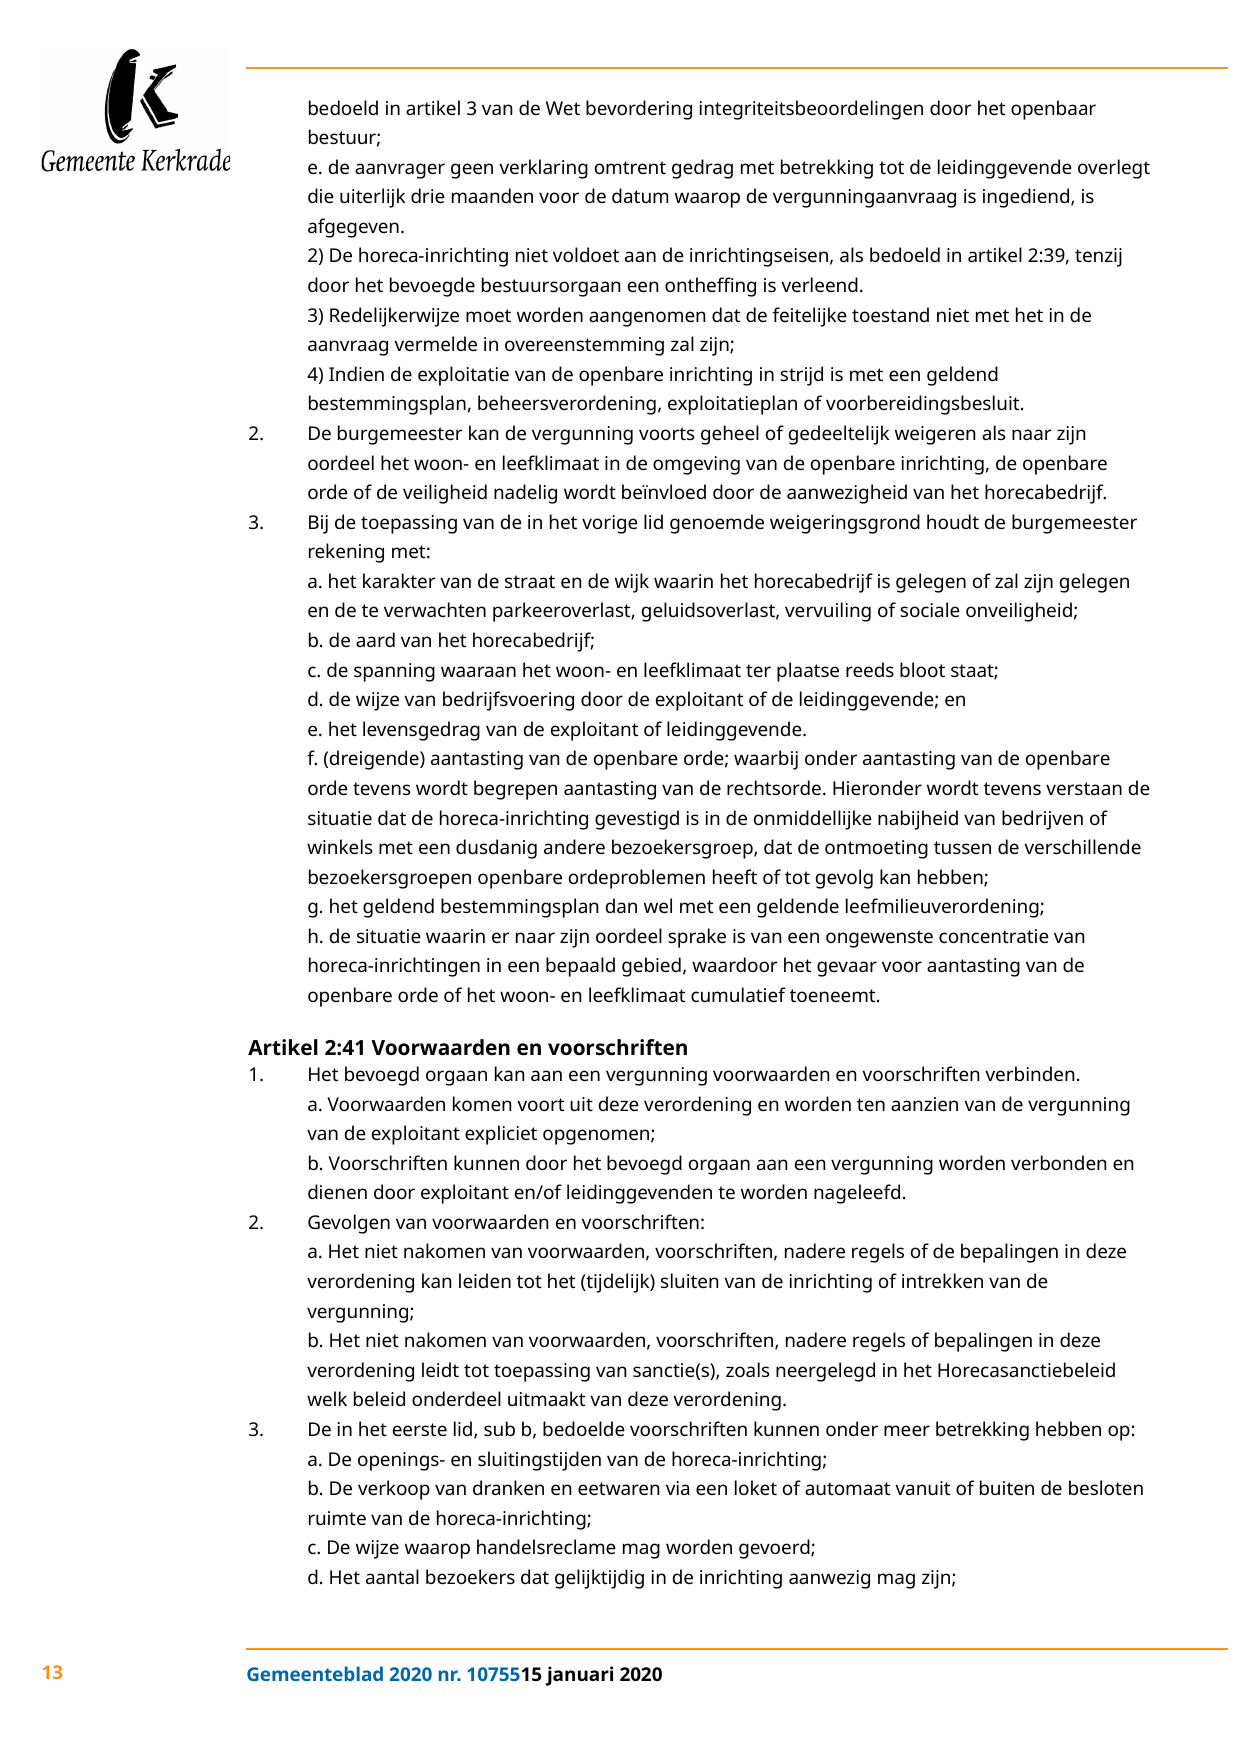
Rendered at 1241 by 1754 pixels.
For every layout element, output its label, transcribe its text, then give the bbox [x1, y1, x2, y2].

list bedoeld in artikel 3 van de Wet bevordering integriteitsbeoordelingen door het openbaar bestuur; [248, 95, 1152, 150]
list 4) Indien de exploitatie van de openbare inrichting in strijd is met een geldend bestemmingsplan, beheersverordening, exploitatieplan of voorbereidingsbesluit. [248, 361, 1152, 416]
list h. de situatie waarin er naar zijn oordeel sprake is van een ongewenste concentratie van horeca-inrichtingen in een bepaald gebied, waardoor het gevaar voor aantasting van de openbare orde of het woon- en leefklimaat cumulatief toeneemt. [248, 923, 1152, 1008]
list e. de aanvrager geen verklaring omtrent gedrag met betrekking tot de leidinggevende overlegt die uiterlijk drie maanden voor de datum waarop de vergunningaanvraag is ingediend, is afgegeven. [248, 154, 1152, 239]
list c. De wijze waarop handelsreclame mag worden gevoerd; [248, 1534, 1152, 1560]
list e. het levensgedrag van de exploitant of leidinggevende. [248, 716, 1152, 742]
list b. Het niet nakomen van voorwaarden, voorschriften, nadere regels of bepalingen in deze verordening leidt tot toepassing van sanctie(s), zoals neergelegd in het Horecasanctiebeleid welk beleid onderdeel uitmaakt van deze verordening. [248, 1327, 1152, 1412]
list b. Voorschriften kunnen door het bevoegd orgaan aan een vergunning worden verbonden en dienen door exploitant en/of leidinggevenden te worden nageleefd. [248, 1150, 1152, 1205]
list De burgemeester kan de vergunning voorts geheel of gedeeltelijk weigeren als naar zijn oordeel het woon- en leefklimaat in de omgeving van de openbare inrichting, de openbare orde of de veiligheid nadelig wordt beïnvloed door de aanwezigheid van het horecabedrijf. [248, 420, 1152, 505]
list a. Het niet nakomen van voorwaarden, voorschriften, nadere regels of de bepalingen in deze verordening kan leiden tot het (tijdelijk) sluiten van de inrichting of intrekken van de vergunning; [248, 1239, 1152, 1323]
list Gevolgen van voorwaarden en voorschriften: [248, 1209, 1152, 1235]
list b. de aard van het horecabedrijf; [248, 627, 1152, 653]
list d. Het aantal bezoekers dat gelijktijdig in de inrichting aanwezig mag zijn; [248, 1564, 1152, 1590]
list b. De verkoop van dranken en eetwaren via een loket of automaat vanuit of buiten de besloten ruimte van de horeca-inrichting; [248, 1475, 1152, 1531]
list c. de spanning waaraan het woon- en leefklimaat ter plaatse reeds bloot staat; [248, 657, 1152, 683]
list a. De openings- en sluitingstijden van de horeca-inrichting; [248, 1446, 1152, 1471]
list 2) De horeca-inrichting niet voldoet aan de inrichtingseisen, als bedoeld in artikel 2:39, tenzij door het bevoegde bestuursorgaan een ontheffing is verleend. [248, 243, 1152, 298]
list De in het eerste lid, sub b, bedoelde voorschriften kunnen onder meer betrekking hebben op: [248, 1416, 1152, 1442]
list Bij de toepassing van de in het vorige lid genoemde weigeringsgrond houdt de burgemeester rekening met: [248, 509, 1152, 564]
list 3) Redelijkerwijze moet worden aangenomen dat de feitelijke toestand niet met het in de aanvraag vermelde in overeenstemming zal zijn; [248, 302, 1152, 357]
list f. (dreigende) aantasting van de openbare orde; waarbij onder aantasting van de openbare orde tevens wordt begrepen aantasting van de rechtsorde. Hieronder wordt tevens verstaan de situatie dat de horeca-inrichting gevestigd is in de onmiddellijke nabijheid van bedrijven of winkels met een dusdanig andere bezoekersgroep, dat de ontmoeting tussen de verschillende bezoekersgroepen openbare ordeproblemen heeft of tot gevolg kan hebben; [248, 746, 1152, 890]
list d. de wijze van bedrijfsvoering door de exploitant of de leidinggevende; en [248, 686, 1152, 712]
list a. het karakter van de straat en de wijk waarin het horecabedrijf is gelegen of zal zijn gelegen en de te verwachten parkeeroverlast, geluidsoverlast, vervuiling of sociale onveiligheid; [248, 568, 1152, 623]
picture [41, 47, 231, 172]
list a. Voorwaarden komen voort uit deze verordening en worden ten aanzien van de vergunning van de exploitant expliciet opgenomen; [248, 1091, 1152, 1146]
text Artikel 2:41 Voorwaarden en voorschriften [248, 1033, 1152, 1061]
list Het bevoegd orgaan kan aan een vergunning voorwaarden en voorschriften verbinden. [248, 1061, 1152, 1087]
list g. het geldend bestemmingsplan dan wel met een geldende leefmilieuverordening; [248, 893, 1152, 919]
